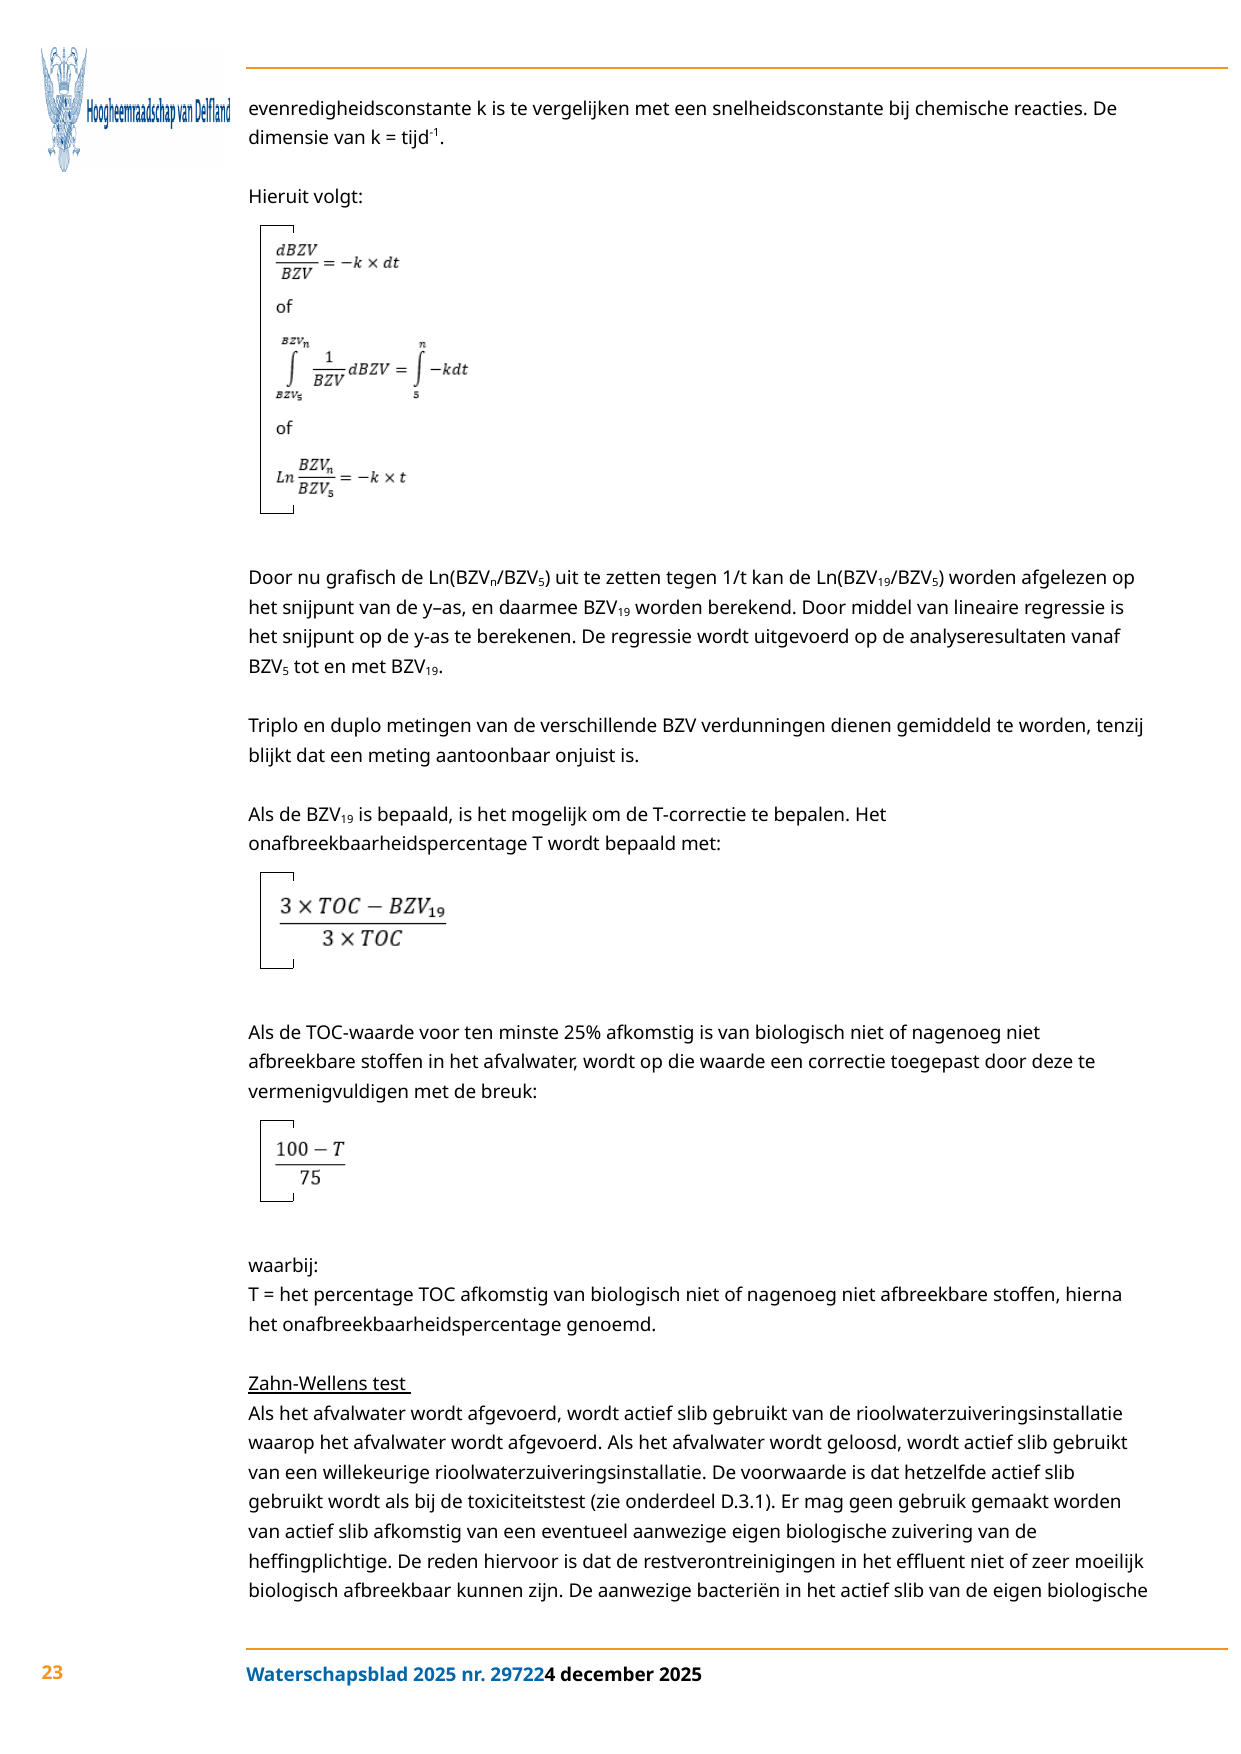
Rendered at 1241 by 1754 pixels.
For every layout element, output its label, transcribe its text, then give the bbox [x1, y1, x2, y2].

text Als het afvalwater wordt afgevoerd, wordt actief slib gebruikt van de rioolwaterzuiveringsinstallatie waarop het afvalwater wordt afgevoerd. Als het afvalwater wordt geloosd, wordt actief slib gebruikt van een willekeurige rioolwaterzuiveringsinstallatie. De voorwaarde is dat hetzelfde actief slib gebruikt wordt als bij de toxiciteitstest (zie onderdeel D.3.1). Er mag geen gebruik gemaakt worden van actief slib afkomstig van een eventueel aanwezige eigen biologische zuivering van de heffingplichtige. De reden hiervoor is dat de restverontreinigingen in het effluent niet of zeer moeilijk biologisch afbreekbaar kunnen zijn. De aanwezige bacteriën in het actief slib van de eigen biologische [248, 1400, 1152, 1603]
picture [268, 233, 476, 505]
picture [268, 881, 476, 959]
picture [41, 47, 231, 172]
text Als de BZV19 is bepaald, is het mogelijk om de T-correctie te bepalen. Het onafbreekbaarheidspercentage T wordt bepaald met: [248, 801, 1152, 856]
picture [268, 1128, 358, 1193]
text Triplo en duplo metingen van de verschillende BZV verdunningen dienen gemiddeld te worden, tenzij blijkt dat een meting aantoonbaar onjuist is. [248, 712, 1152, 768]
text Hieruit volgt: [248, 183, 1152, 209]
text waarbij: [248, 1252, 1152, 1278]
text Als de TOC-waarde voor ten minste 25% afkomstig is van biologisch niet of nagenoeg niet afbreekbare stoffen in het afvalwater, wordt op die waarde een correctie toegepast door deze te vermenigvuldigen met de breuk: [248, 1019, 1152, 1104]
text Door nu grafisch de Ln(BZVn/BZV5) uit te zetten tegen 1/t kan de Ln(BZV19/BZV5) worden afgelezen op het snijpunt van de y–as, en daarmee BZV19 worden berekend. Door middel van lineaire regressie is het snijpunt op de y-as te berekenen. De regressie wordt uitgevoerd op de analyseresultaten vanaf BZV5 tot en met BZV19. [248, 564, 1152, 679]
text Zahn-Wellens test [248, 1370, 1152, 1396]
text T = het percentage TOC afkomstig van biologisch niet of nagenoeg niet afbreekbare stoffen, hierna het onafbreekbaarheidspercentage genoemd. [248, 1282, 1152, 1337]
text evenredigheidsconstante k is te vergelijken met een snelheidsconstante bij chemische reacties. De dimensie van k = tijd-1. [248, 95, 1152, 150]
